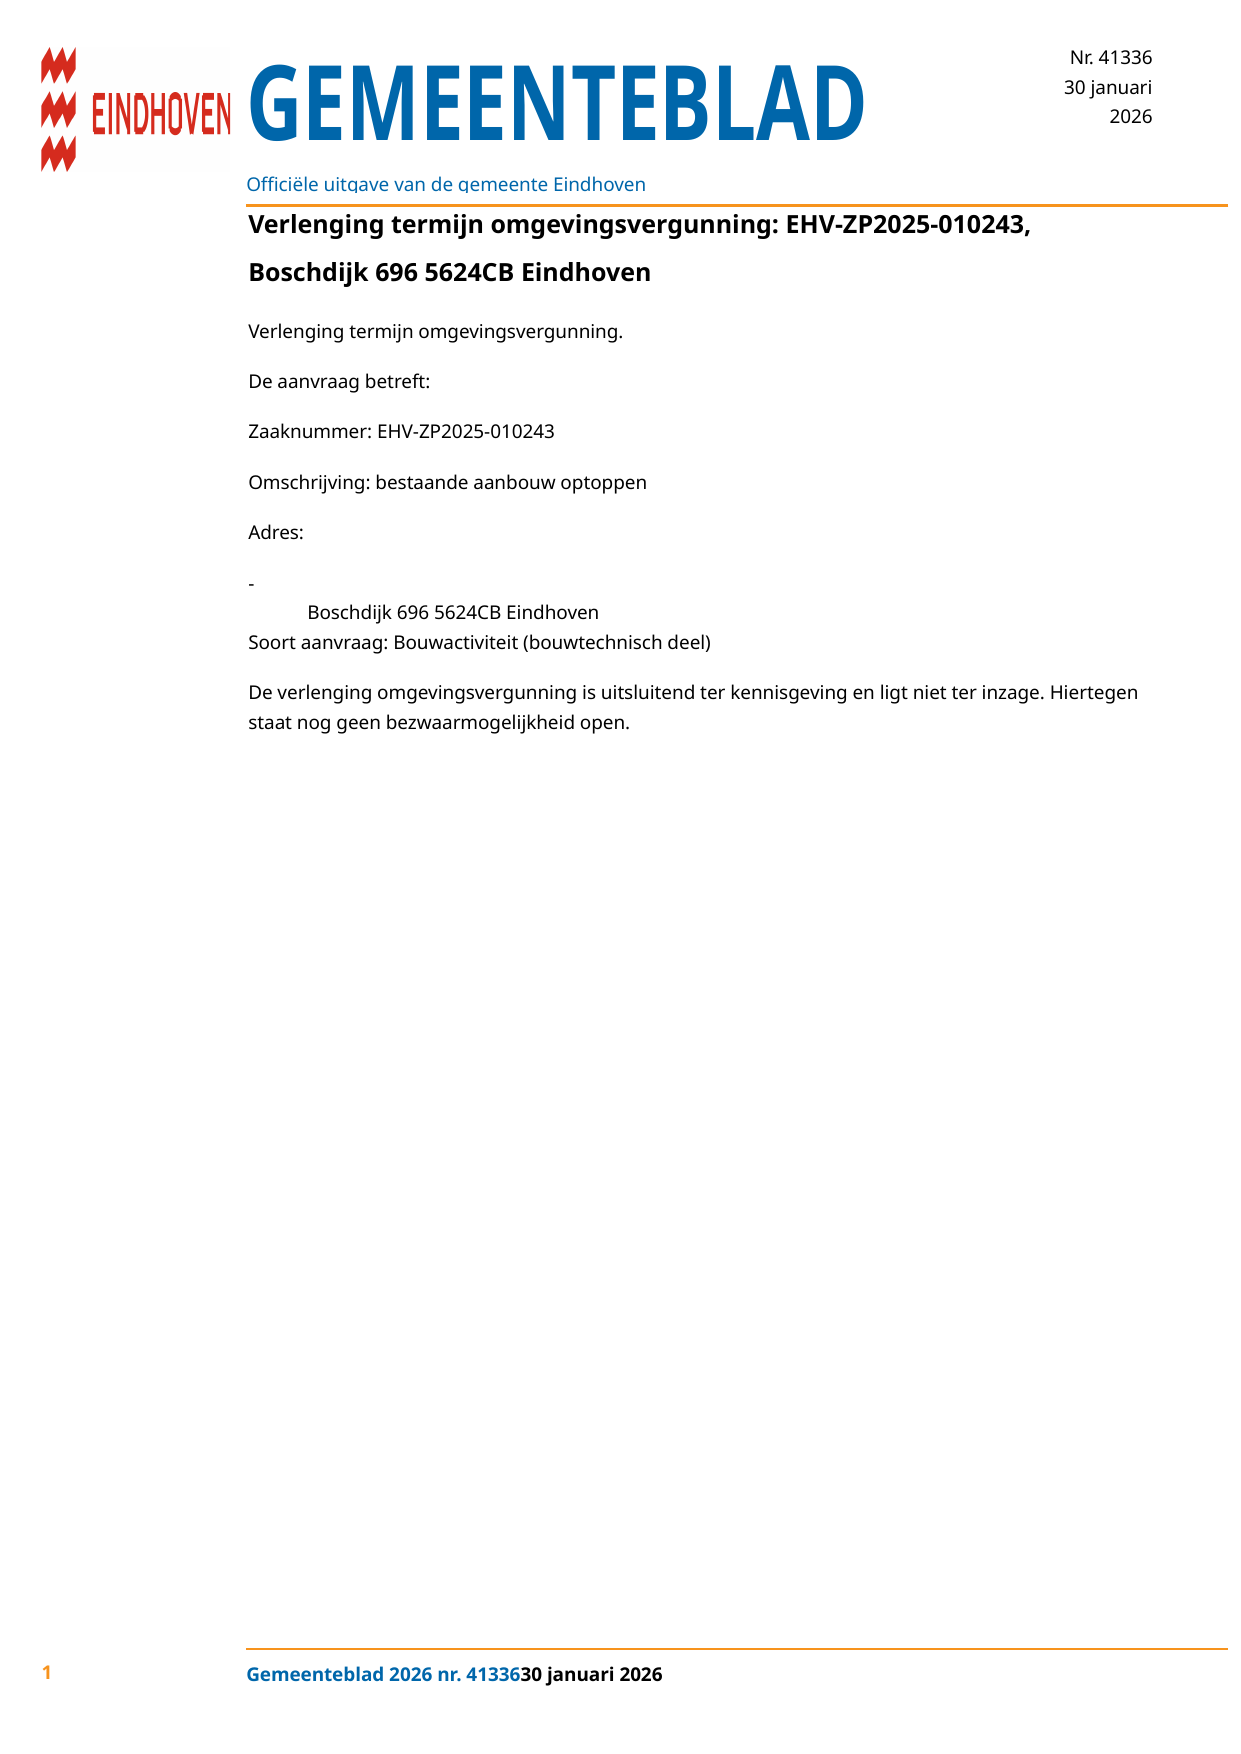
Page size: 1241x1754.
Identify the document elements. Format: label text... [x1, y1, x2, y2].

picture [41, 47, 231, 172]
list Boschdijk 696 5624CB Eindhoven [248, 599, 1152, 625]
text Verlenging termijn omgevingsvergunning: EHV-ZP2025-010243, Boschdijk 696 5624CB Eindhoven [248, 207, 1152, 288]
text Zaaknummer: EHV-ZP2025-010243 [248, 419, 1152, 444]
text De verlenging omgevingsvergunning is uitsluitend ter kennisgeving en ligt niet ter inzage. Hiertegen staat nog geen bezwaarmogelijkheid open. [248, 679, 1152, 735]
text Verlenging termijn omgevingsvergunning. [248, 318, 1152, 344]
text De aanvraag betreft: [248, 368, 1152, 394]
text Omschrijving: bestaande aanbouw optoppen [248, 469, 1152, 495]
text Soort aanvraag: Bouwactiviteit (bouwtechnisch deel) [248, 629, 1152, 655]
text Adres: [248, 519, 1152, 545]
